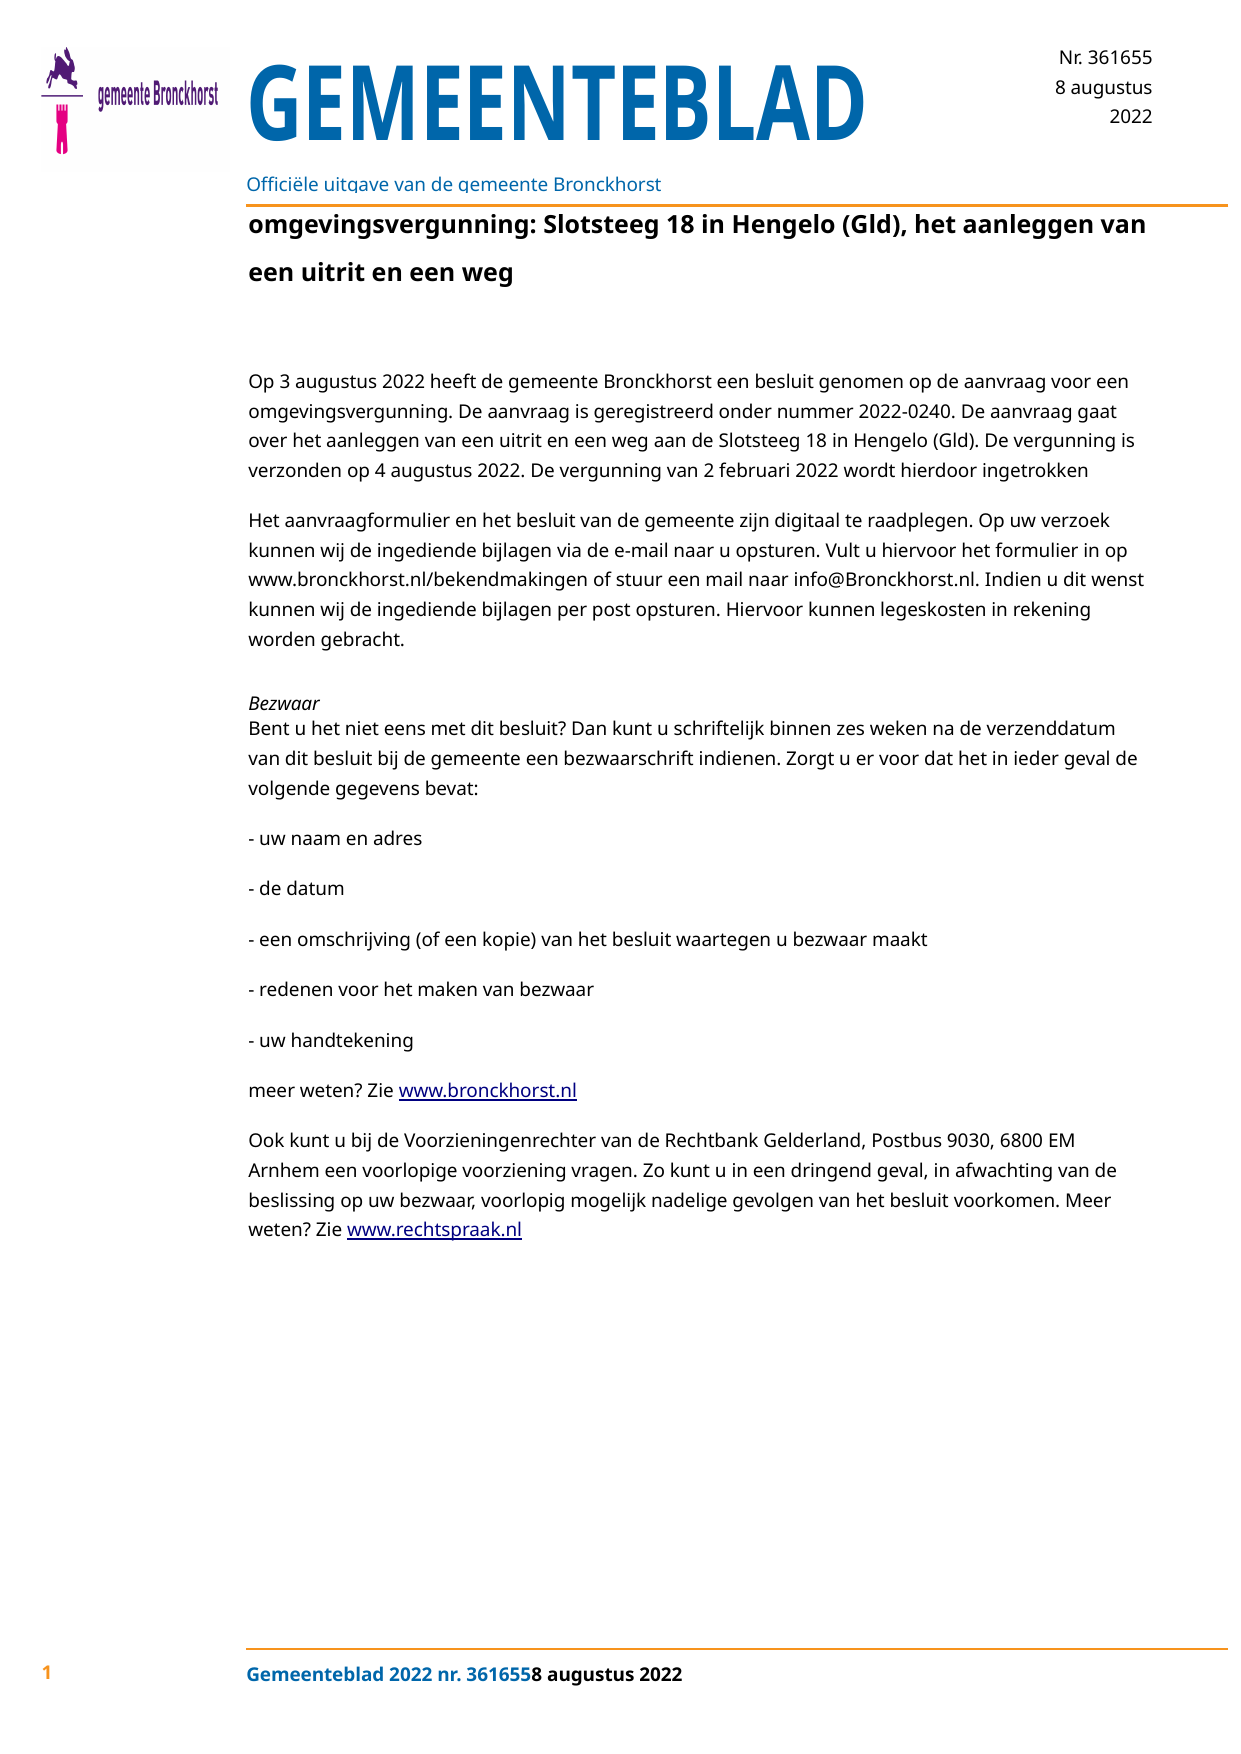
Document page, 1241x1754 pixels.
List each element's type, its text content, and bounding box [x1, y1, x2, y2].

text omgevingsvergunning: Slotsteeg 18 in Hengelo (Gld), het aanleggen van een uitrit en een weg [248, 207, 1152, 288]
text Bezwaar [248, 690, 1152, 716]
text Bent u het niet eens met dit besluit? Dan kunt u schriftelijk binnen zes weken na de verzenddatum van dit besluit bij de gemeente een bezwaarschrift indienen. Zorgt u er voor dat het in ieder geval de volgende gegevens bevat: [248, 716, 1152, 800]
picture [41, 47, 231, 172]
text Het aanvraagformulier en het besluit van de gemeente zijn digitaal te raadplegen. Op uw verzoek kunnen wij de ingediende bijlagen via de e-mail naar u opsturen. Vult u hiervoor het formulier in op www.bronckhorst.nl/bekendmakingen of stuur een mail naar info@Bronckhorst.nl. Indien u dit wenst kunnen wij de ingediende bijlagen per post opsturen. Hiervoor kunnen legeskosten in rekening worden gebracht. [248, 507, 1152, 652]
text meer weten? Zie www.bronckhorst.nl [248, 1077, 1152, 1103]
text Op 3 augustus 2022 heeft de gemeente Bronckhorst een besluit genomen op de aanvraag voor een omgevingsvergunning. De aanvraag is geregistreerd onder nummer 2022-0240. De aanvraag gaat over het aanleggen van een uitrit en een weg aan de Slotsteeg 18 in Hengelo (Gld). De vergunning is verzonden op 4 augustus 2022. De vergunning van 2 februari 2022 wordt hierdoor ingetrokken [248, 368, 1152, 483]
text - uw naam en adres [248, 825, 1152, 851]
text - een omschrijving (of een kopie) van het besluit waartegen u bezwaar maakt [248, 926, 1152, 952]
text - uw handtekening [248, 1027, 1152, 1052]
text Ook kunt u bij de Voorzieningenrechter van de Rechtbank Gelderland, Postbus 9030, 6800 EM Arnhem een voorlopige voorziening vragen. Zo kunt u in een dringend geval, in afwachting van de beslissing op uw bezwaar, voorlopig mogelijk nadelige gevolgen van het besluit voorkomen. Meer weten? Zie www.rechtspraak.nl [248, 1128, 1152, 1242]
text - de datum [248, 876, 1152, 901]
text - redenen voor het maken van bezwaar [248, 976, 1152, 1002]
